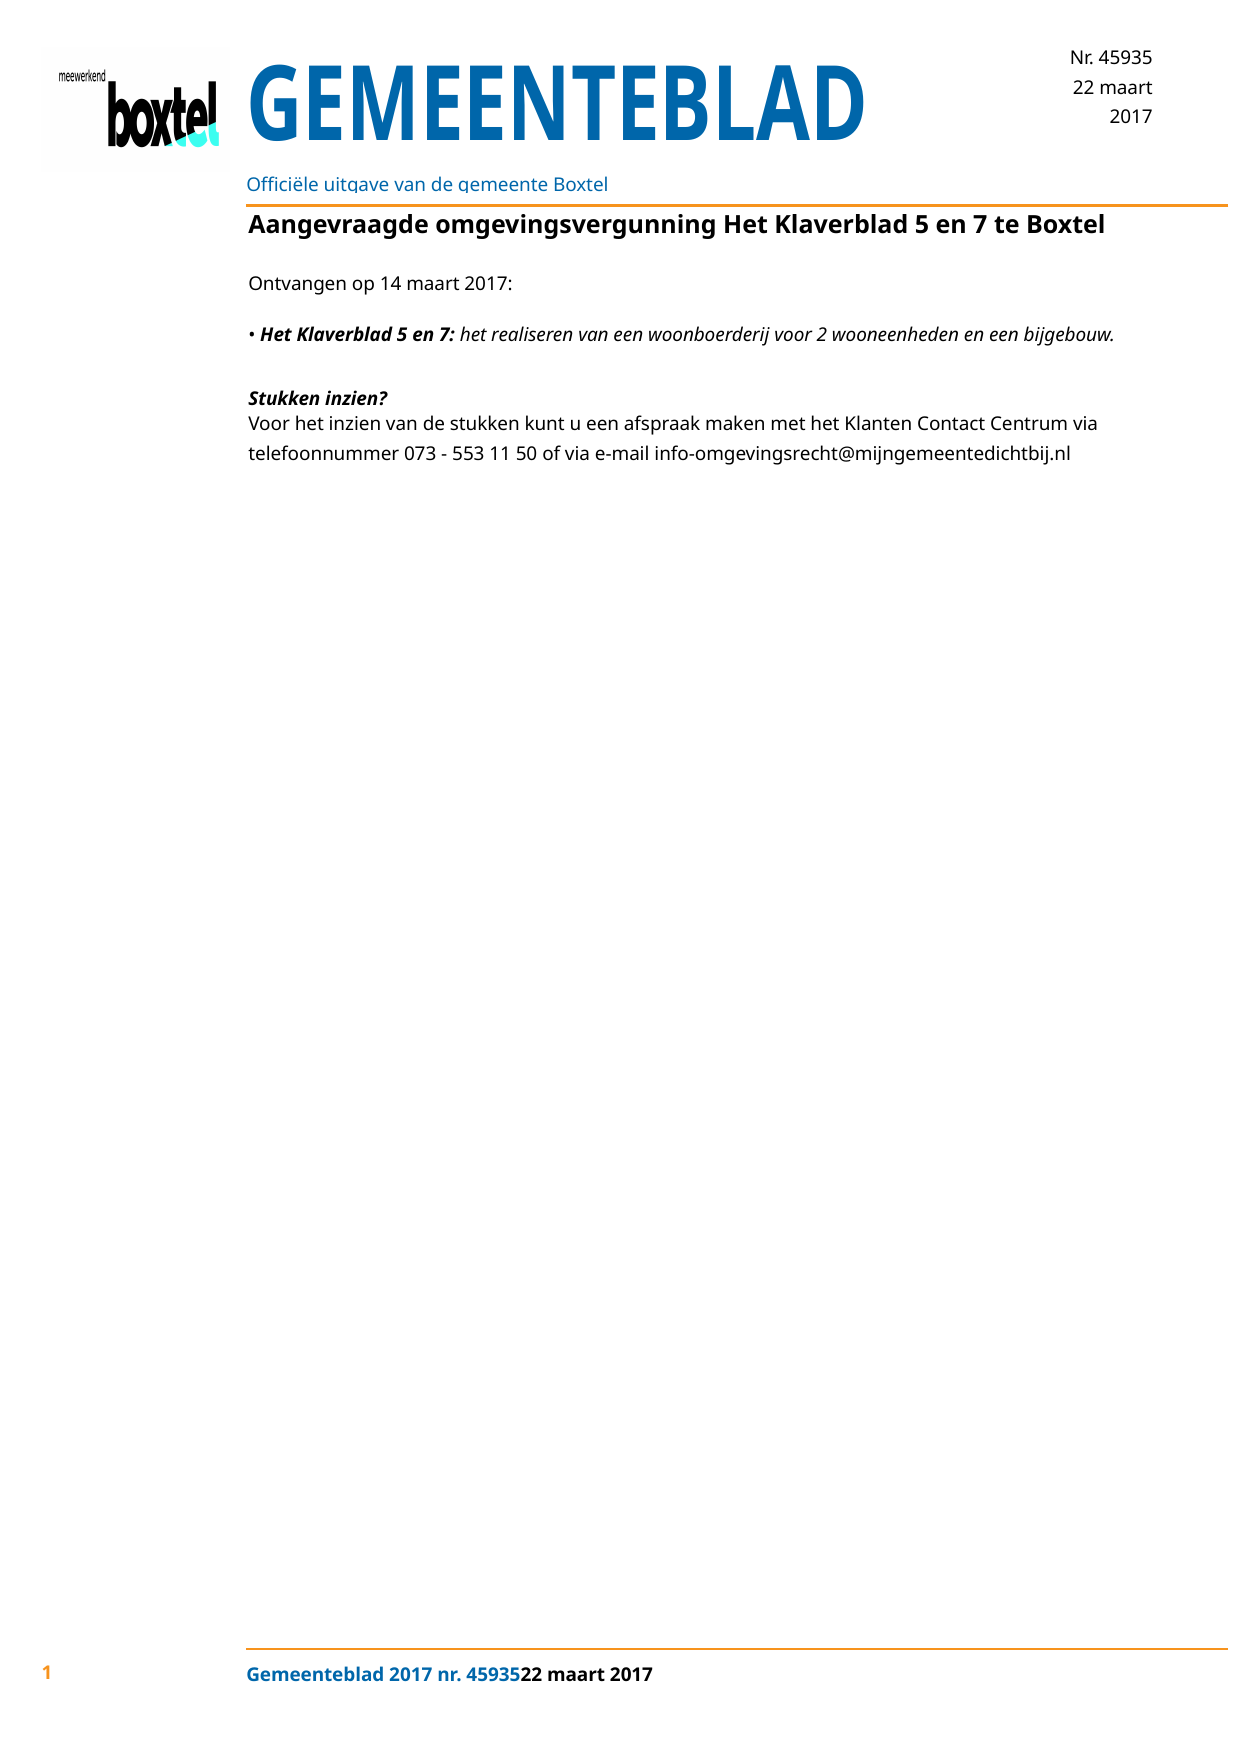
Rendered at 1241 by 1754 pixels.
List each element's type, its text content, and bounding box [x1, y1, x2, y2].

text Ontvangen op 14 maart 2017: [248, 270, 1152, 296]
text Stukken inzien? [248, 385, 1152, 410]
text Aangevraagde omgevingsvergunning Het Klaverblad 5 en 7 te Boxtel [248, 207, 1152, 241]
picture [41, 47, 231, 172]
text • Het Klaverblad 5 en 7: het realiseren van een woonboerderij voor 2 wooneenheden en een bijgebouw. [248, 321, 1152, 346]
text Voor het inzien van de stukken kunt u een afspraak maken met het Klanten Contact Centrum via telefoonnummer 073 - 553 11 50 of via e-mail info-omgevingsrecht@mijngemeentedichtbij.nl [248, 410, 1152, 466]
